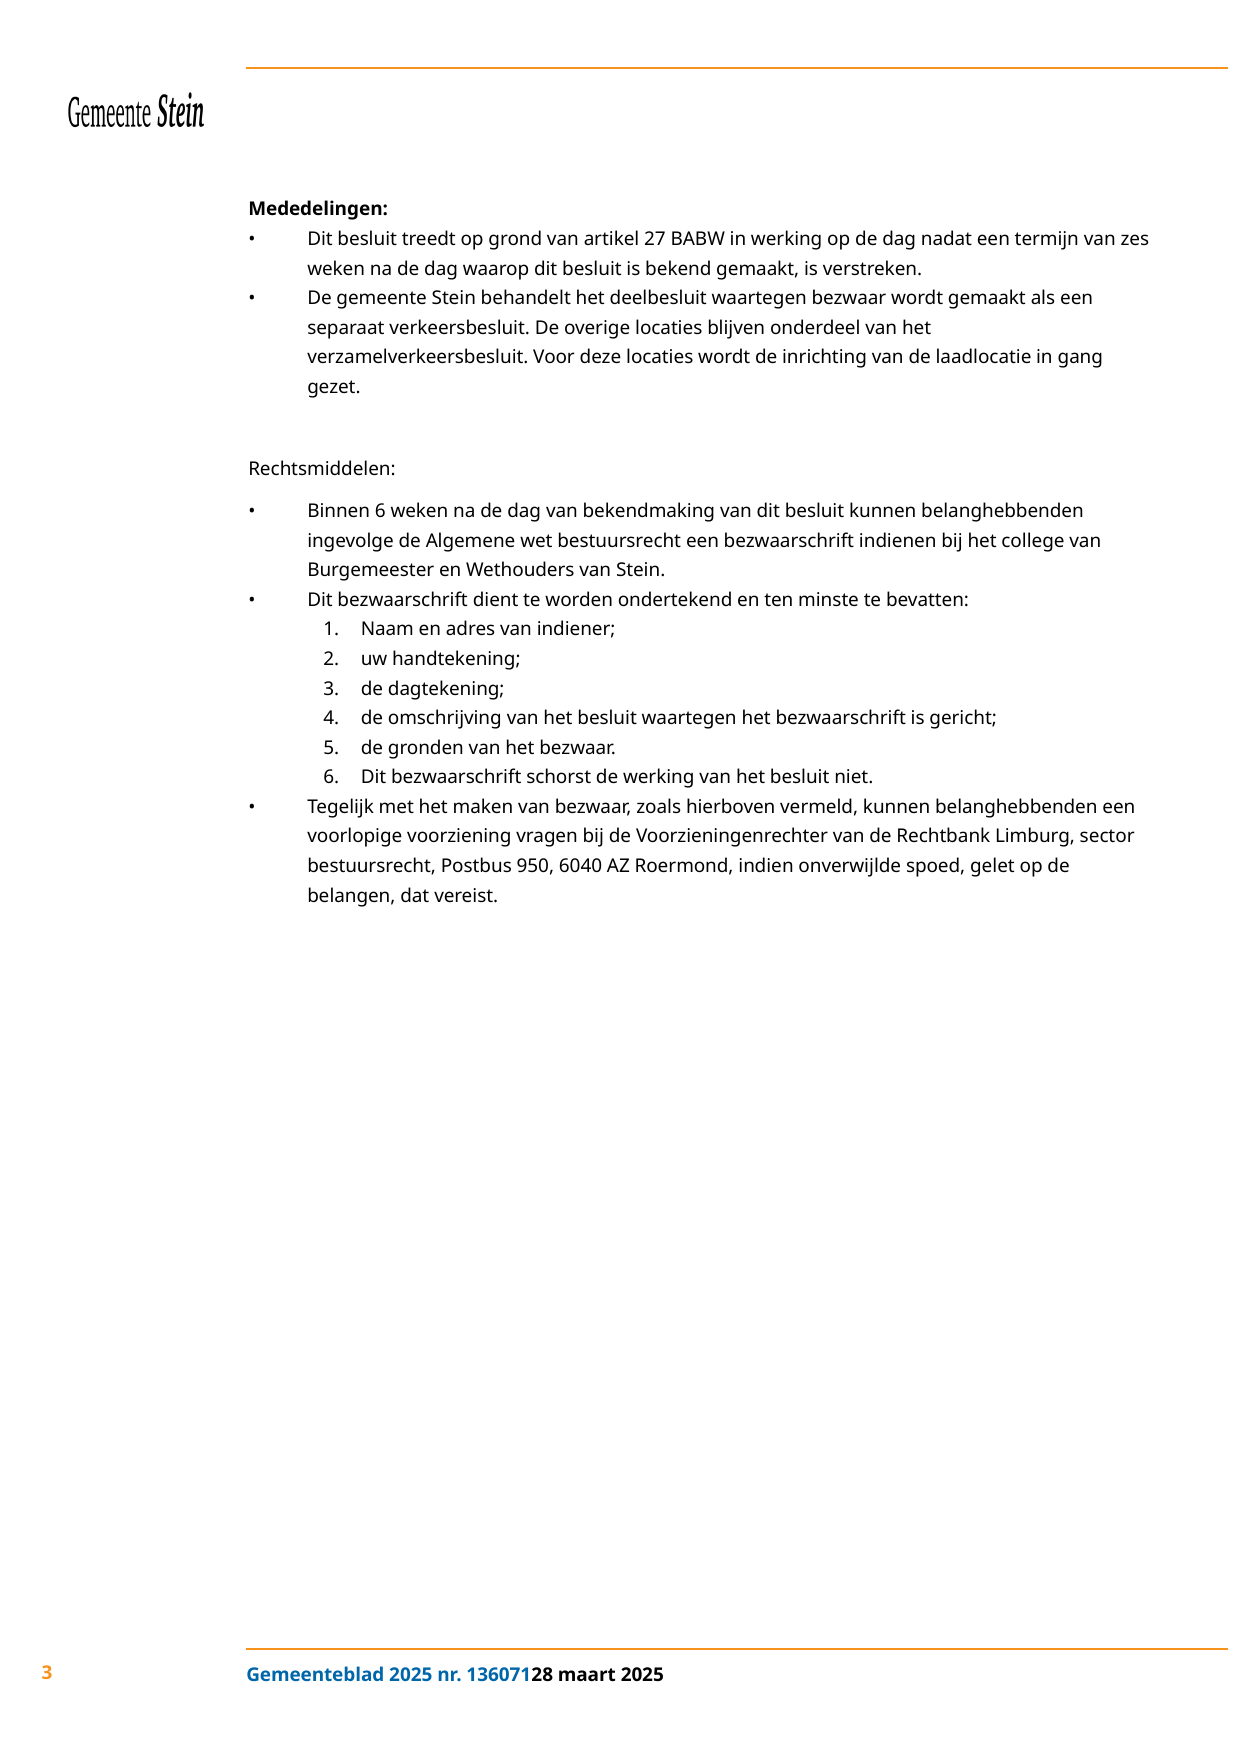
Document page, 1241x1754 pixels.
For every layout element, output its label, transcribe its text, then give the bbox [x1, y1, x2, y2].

text Mededelingen: [248, 196, 1152, 221]
list Dit bezwaarschrift dient te worden ondertekend en ten minste te bevatten: [248, 586, 1152, 612]
list de gronden van het bezwaar. [323, 734, 1152, 760]
list de omschrijving van het besluit waartegen het bezwaarschrift is gericht; [323, 704, 1152, 730]
list de dagtekening; [323, 675, 1152, 701]
list De gemeente Stein behandelt het deelbesluit waartegen bezwaar wordt gemaakt als een separaat verkeersbesluit. De overige locaties blijven onderdeel van het verzamelverkeersbesluit. Voor deze locaties wordt de inrichting van de laadlocatie in gang gezet. [248, 284, 1152, 399]
picture [41, 47, 231, 172]
list uw handtekening; [323, 645, 1152, 671]
list Binnen 6 weken na de dag van bekendmaking van dit besluit kunnen belanghebbenden ingevolge de Algemene wet bestuursrecht een bezwaarschrift indienen bij het college van Burgemeester en Wethouders van Stein. [248, 497, 1152, 582]
list Dit besluit treedt op grond van artikel 27 BABW in werking op de dag nadat een termijn van zes weken na de dag waarop dit besluit is bekend gemaakt, is verstreken. [248, 225, 1152, 281]
text Rechtsmiddelen: [248, 460, 1152, 479]
list Naam en adres van indiener; [323, 616, 1152, 641]
list Tegelijk met het maken van bezwaar, zoals hierboven vermeld, kunnen belanghebbenden een voorlopige voorziening vragen bij de Voorzieningenrechter van de Rechtbank Limburg, sector bestuursrecht, Postbus 950, 6040 AZ Roermond, indien onverwijlde spoed, gelet op de belangen, dat vereist. [248, 793, 1152, 908]
list Dit bezwaarschrift schorst de werking van het besluit niet. [323, 763, 1152, 789]
